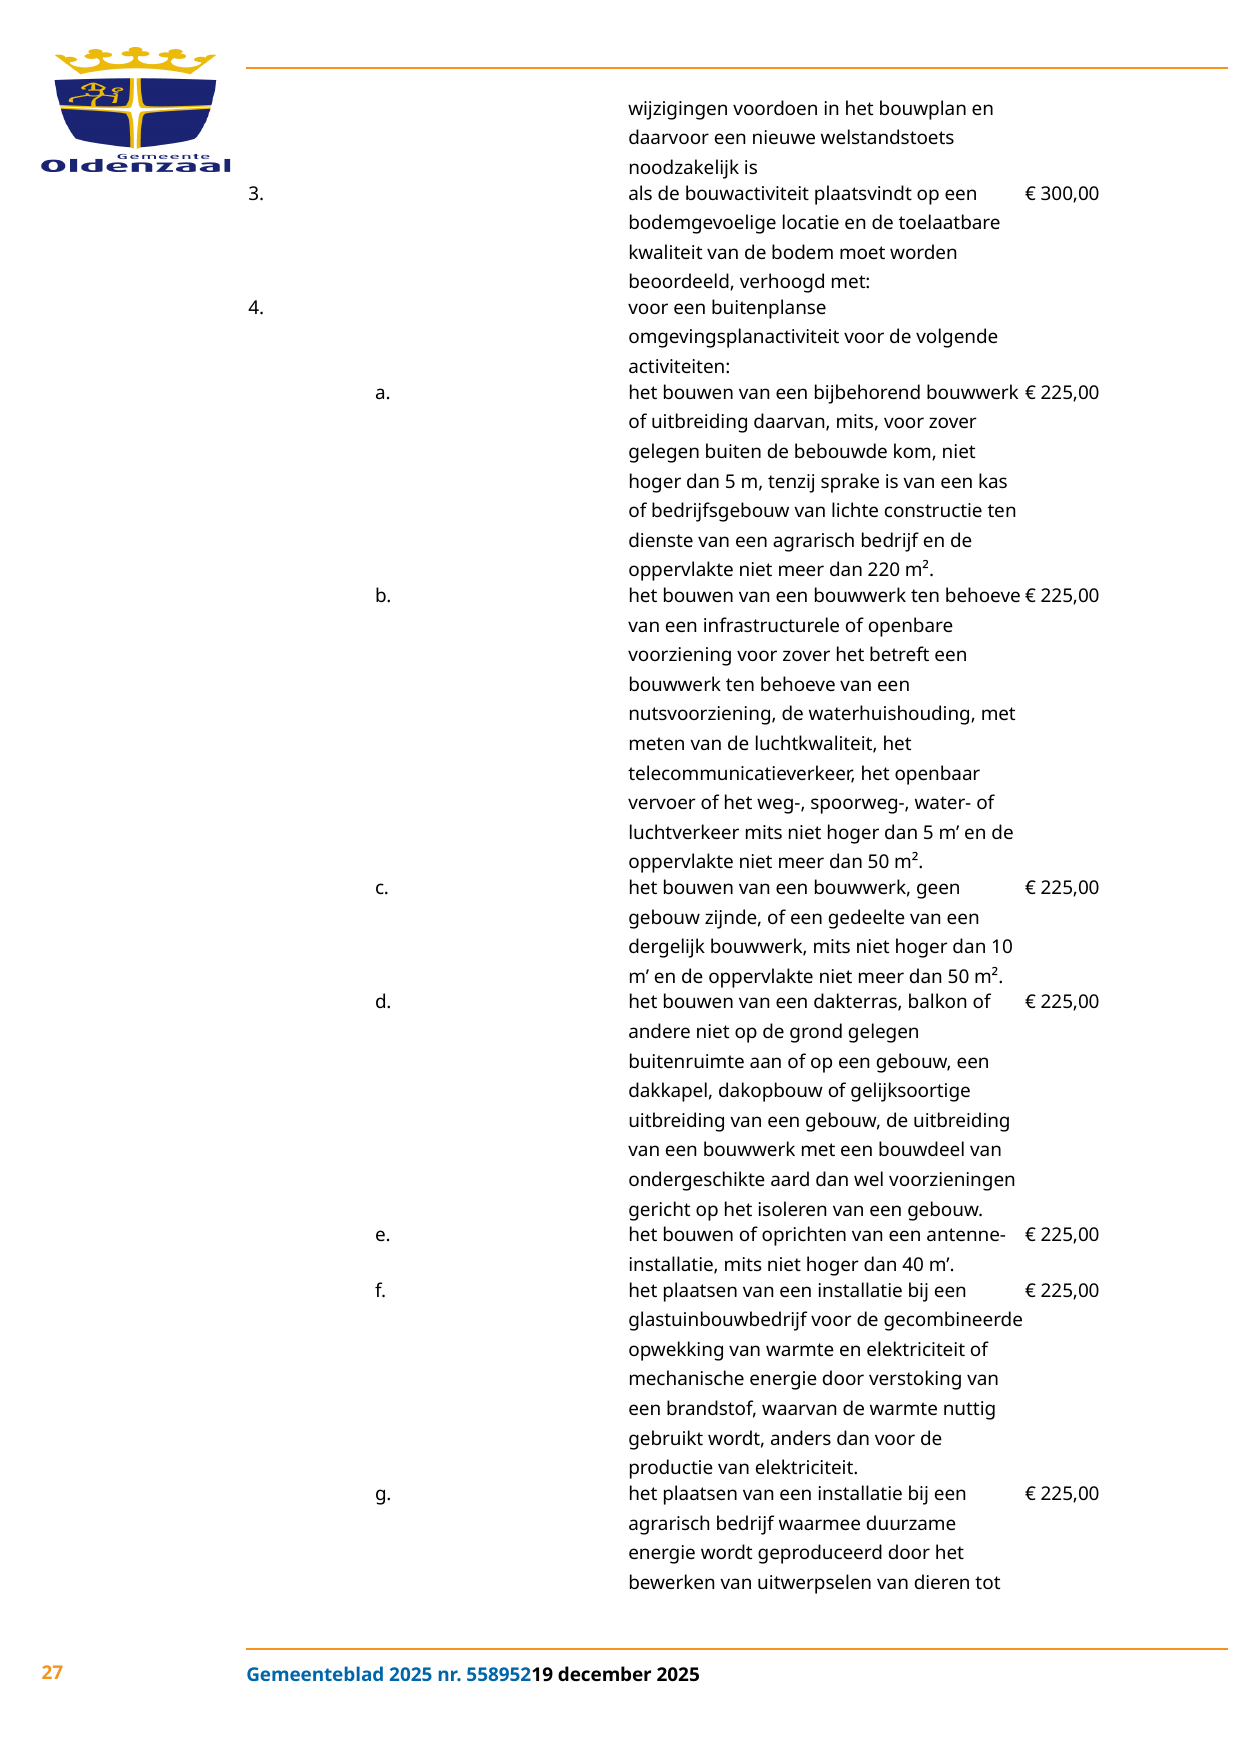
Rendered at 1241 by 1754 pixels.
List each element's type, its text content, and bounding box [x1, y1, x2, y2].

table_cell [375, 95, 501, 180]
table_cell g. [375, 1480, 501, 1594]
table_cell 3. [248, 180, 375, 294]
table_cell e. [375, 1222, 501, 1277]
table_cell [501, 1277, 628, 1480]
table_cell [248, 379, 375, 582]
table_cell [248, 1277, 375, 1480]
table_cell 4. [248, 294, 375, 379]
table_cell als de bouwactiviteit plaatsvindt op een bodemgevoelige locatie en de toelaatbare kwaliteit van de bodem moet worden beoordeeld, verhoogd met: [628, 180, 1025, 294]
table_cell het plaatsen van een installatie bij een agrarisch bedrijf waarmee duurzame energie wordt geproduceerd door het bewerken van uitwerpselen van dieren tot [628, 1480, 1025, 1594]
table_cell [501, 294, 628, 379]
table_cell [248, 989, 375, 1222]
table_cell het bouwen van een bouwwerk, geen gebouw zijnde, of een gedeelte van een dergelijk bouwwerk, mits niet hoger dan 10 m’ en de oppervlakte niet meer dan 50 m². [628, 874, 1025, 989]
table_cell [1025, 294, 1152, 379]
table_cell b. [375, 582, 501, 874]
table_cell [375, 294, 501, 379]
table_cell [501, 989, 628, 1222]
table_cell d. [375, 989, 501, 1222]
table_cell € 300,00 [1025, 180, 1152, 294]
table_cell € 225,00 [1025, 1222, 1152, 1277]
table_cell [1025, 95, 1152, 180]
table_cell € 225,00 [1025, 379, 1152, 582]
table_cell voor een buitenplanse omgevingsplanactiviteit voor de volgende activiteiten: [628, 294, 1025, 379]
table_cell het plaatsen van een installatie bij een glastuinbouwbedrijf voor de gecombineerde opwekking van warmte en elektriciteit of mechanische energie door verstoking van een brandstof, waarvan de warmte nuttig gebruikt wordt, anders dan voor de productie van elektriciteit. [628, 1277, 1025, 1480]
table_cell [248, 95, 375, 180]
table_cell [248, 874, 375, 989]
table_cell a. [375, 379, 501, 582]
table_cell [375, 180, 501, 294]
table_cell [248, 1222, 375, 1277]
table_cell c. [375, 874, 501, 989]
table_cell [501, 95, 628, 180]
table_cell het bouwen van een dakterras, balkon of andere niet op de grond gelegen buitenruimte aan of op een gebouw, een dakkapel, dakopbouw of gelijksoortige uitbreiding van een gebouw, de uitbreiding van een bouwwerk met een bouwdeel van ondergeschikte aard dan wel voorzieningen gericht op het isoleren van een gebouw. [628, 989, 1025, 1222]
table_cell [501, 1480, 628, 1594]
table_cell € 225,00 [1025, 989, 1152, 1222]
table_cell [501, 1222, 628, 1277]
table_cell [501, 379, 628, 582]
table_cell f. [375, 1277, 501, 1480]
table_cell wijzigingen voordoen in het bouwplan en daarvoor een nieuwe welstandstoets noodzakelijk is [628, 95, 1025, 180]
table_cell [501, 582, 628, 874]
picture [41, 47, 231, 172]
table_cell [248, 1480, 375, 1594]
table_cell [501, 874, 628, 989]
table_cell [248, 582, 375, 874]
table_cell het bouwen of oprichten van een antenne-installatie, mits niet hoger dan 40 m’. [628, 1222, 1025, 1277]
table_cell het bouwen van een bouwwerk ten behoeve van een infrastructurele of openbare voorziening voor zover het betreft een bouwwerk ten behoeve van een nutsvoorziening, de waterhuishouding, met meten van de luchtkwaliteit, het telecommunicatieverkeer, het openbaar vervoer of het weg-, spoorweg-, water- of luchtverkeer mits niet hoger dan 5 m’ en de oppervlakte niet meer dan 50 m². [628, 582, 1025, 874]
table_cell het bouwen van een bijbehorend bouwwerk of uitbreiding daarvan, mits, voor zover gelegen buiten de bebouwde kom, niet hoger dan 5 m, tenzij sprake is van een kas of bedrijfsgebouw van lichte constructie ten dienste van een agrarisch bedrijf en de oppervlakte niet meer dan 220 m². [628, 379, 1025, 582]
table_cell € 225,00 [1025, 1277, 1152, 1480]
table_cell € 225,00 [1025, 582, 1152, 874]
table_cell € 225,00 [1025, 1480, 1152, 1594]
table_cell € 225,00 [1025, 874, 1152, 989]
table_cell [501, 180, 628, 294]
